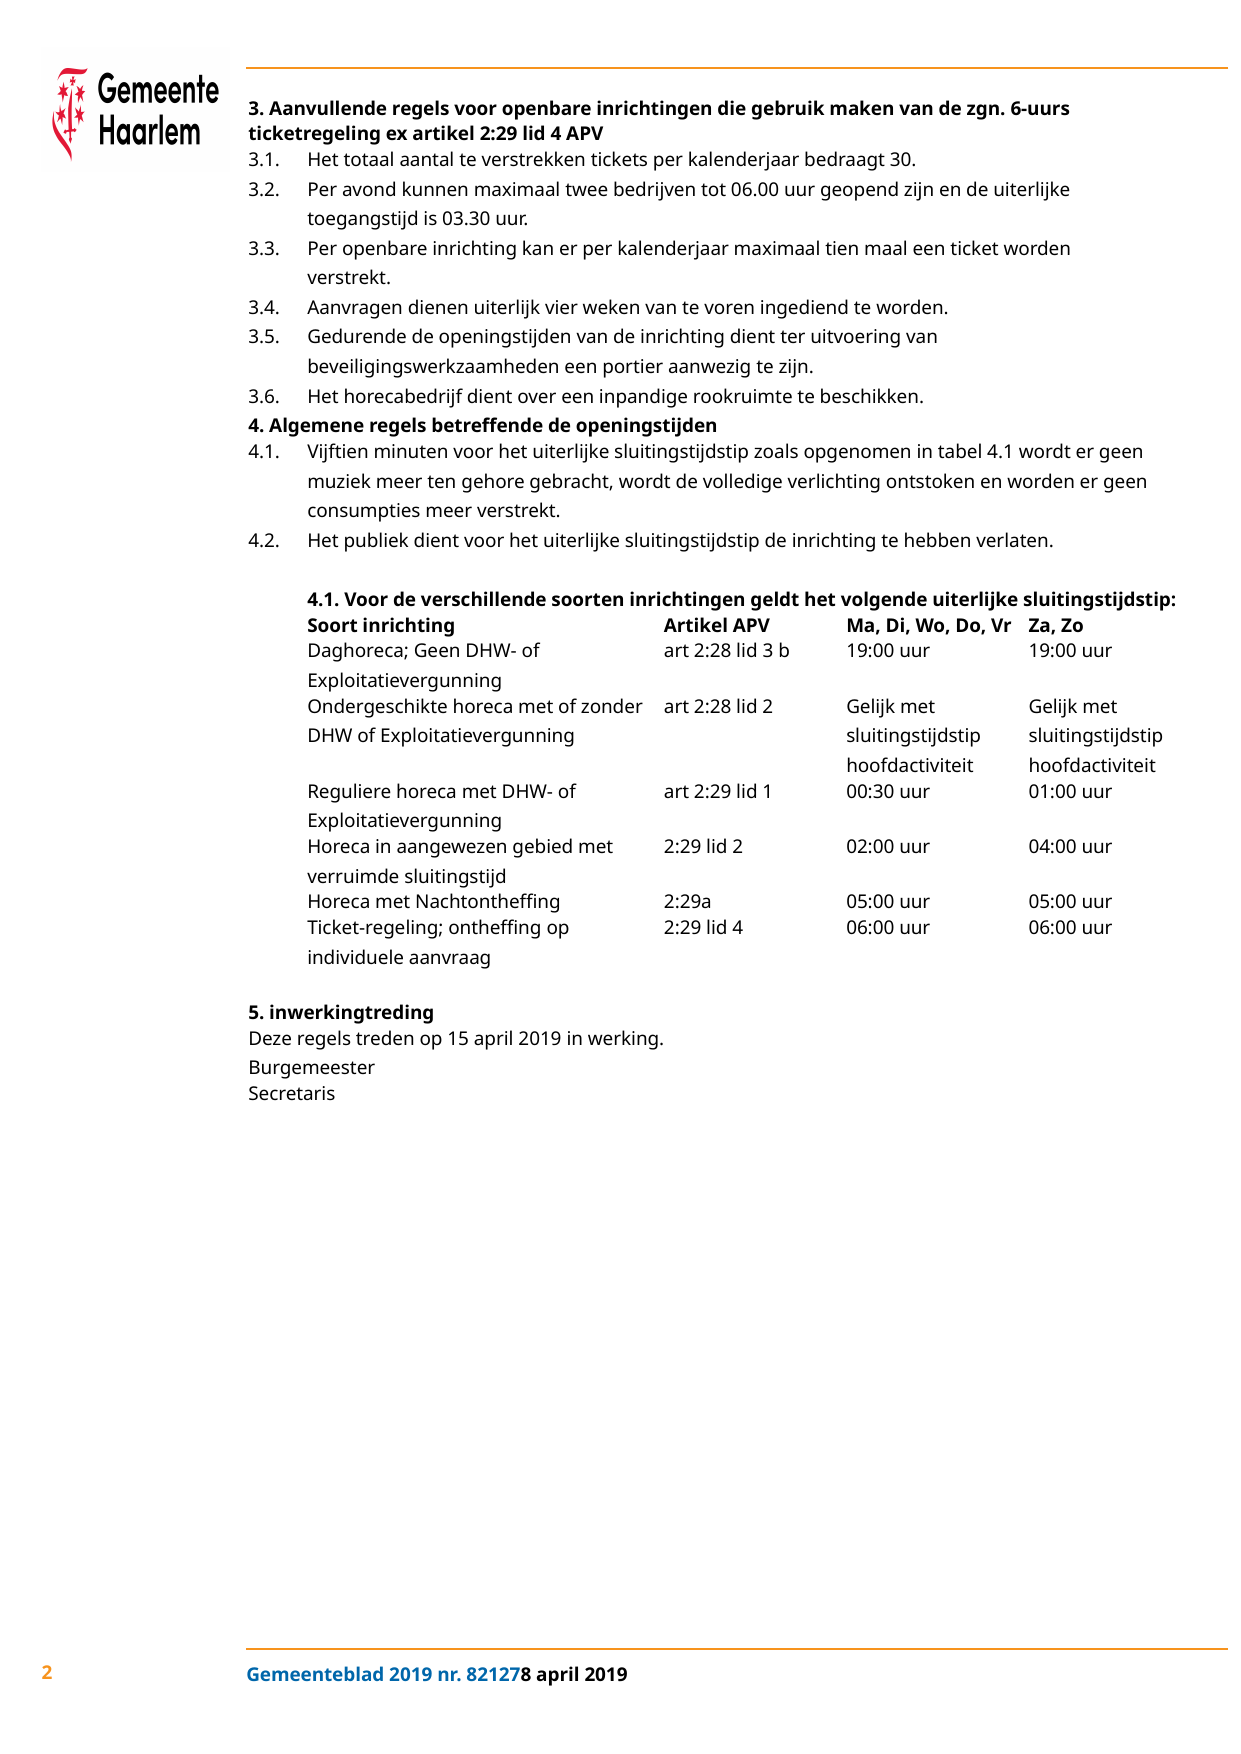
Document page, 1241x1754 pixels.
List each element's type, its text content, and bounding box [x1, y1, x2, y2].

table_cell Soort inrichting [307, 612, 664, 638]
table_header 4.1. Voor de verschillende soorten inrichtingen geldt het volgende uiterlijke sluitingstijdstip: [307, 586, 1211, 612]
table_cell 04:00 uur [1028, 833, 1211, 888]
text 3. Aanvullende regels voor openbare inrichtingen die gebruik maken van de zgn. 6-uurs ticketregeling ex artikel 2:29 lid 4 APV [248, 95, 1152, 146]
table_cell art 2:28 lid 2 [664, 693, 846, 778]
list Het publiek dient voor het uiterlijke sluitingstijdstip de inrichting te hebben verlaten. [248, 527, 1152, 553]
picture [41, 47, 231, 172]
table_cell 05:00 uur [1028, 889, 1211, 914]
table_cell Daghoreca; Geen DHW- of Exploitatievergunning [307, 638, 664, 693]
table_cell 06:00 uur [846, 914, 1028, 969]
table_cell Ma, Di, Wo, Do, Vr [846, 612, 1028, 638]
table_cell art 2:28 lid 3 b [664, 638, 846, 693]
table_cell 05:00 uur [846, 889, 1028, 914]
text Deze regels treden op 15 april 2019 in werking. [248, 1025, 1152, 1051]
table_cell Reguliere horeca met DHW- of Exploitatievergunning [307, 778, 664, 833]
list Gedurende de openingstijden van de inrichting dient ter uitvoering van beveiligingswerkzaamheden een portier aanwezig te zijn. [248, 324, 1152, 379]
table_cell Za, Zo [1028, 612, 1211, 638]
table_cell Gelijk met sluitingstijdstip hoofdactiviteit [1028, 693, 1211, 778]
table_cell 00:30 uur [846, 778, 1028, 833]
table_cell Ticket-regeling; ontheffing op individuele aanvraag [307, 914, 664, 969]
text 4. Algemene regels betreffende de openingstijden [248, 412, 1152, 438]
list Aanvragen dienen uiterlijk vier weken van te voren ingediend te worden. [248, 294, 1152, 320]
table_cell 19:00 uur [846, 638, 1028, 693]
table_cell 06:00 uur [1028, 914, 1211, 969]
table_cell Gelijk met sluitingstijdstip hoofdactiviteit [846, 693, 1028, 778]
text Secretaris [248, 1080, 1152, 1106]
text Burgemeester [248, 1054, 1152, 1080]
table_cell Horeca met Nachtontheffing [307, 889, 664, 914]
table_cell 2:29 lid 4 [664, 914, 846, 969]
text 5. inwerkingtreding [248, 999, 1152, 1025]
table_cell 19:00 uur [1028, 638, 1211, 693]
list Het totaal aantal te verstrekken tickets per kalenderjaar bedraagt 30. [248, 146, 1152, 172]
table_cell art 2:29 lid 1 [664, 778, 846, 833]
table_cell Artikel APV [664, 612, 846, 638]
table_cell Ondergeschikte horeca met of zonder DHW of Exploitatievergunning [307, 693, 664, 778]
list Het horecabedrijf dient over een inpandige rookruimte te beschikken. [248, 383, 1152, 409]
table_cell 2:29 lid 2 [664, 833, 846, 888]
table_cell 01:00 uur [1028, 778, 1211, 833]
list Per avond kunnen maximaal twee bedrijven tot 06.00 uur geopend zijn en de uiterlijke toegangstijd is 03.30 uur. [248, 176, 1152, 231]
table_cell 2:29a [664, 889, 846, 914]
table_cell 02:00 uur [846, 833, 1028, 888]
list Per openbare inrichting kan er per kalenderjaar maximaal tien maal een ticket worden verstrekt. [248, 235, 1152, 290]
table_cell Horeca in aangewezen gebied met verruimde sluitingstijd [307, 833, 664, 888]
list Vijftien minuten voor het uiterlijke sluitingstijdstip zoals opgenomen in tabel 4.1 wordt er geen muziek meer ten gehore gebracht, wordt de volledige verlichting ontstoken en worden er geen consumpties meer verstrekt. [248, 438, 1152, 523]
